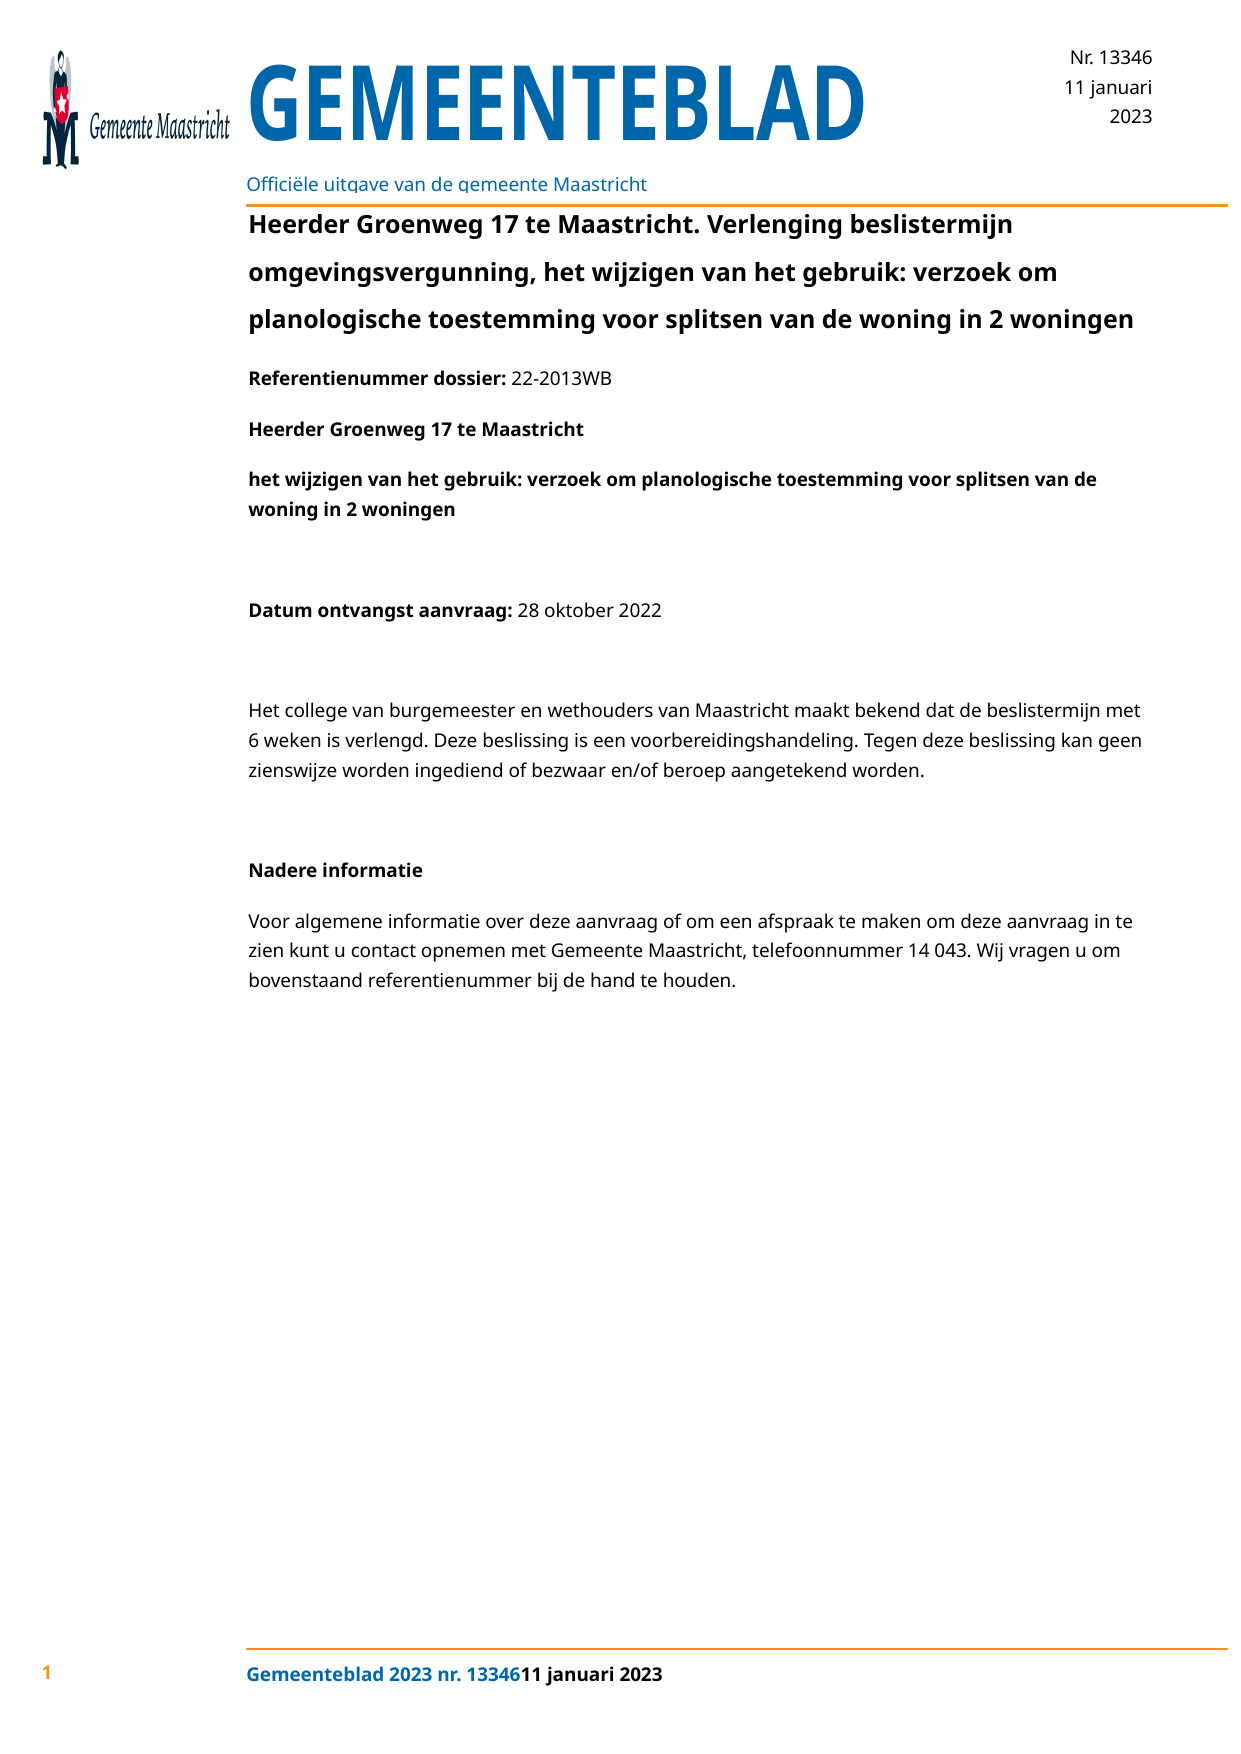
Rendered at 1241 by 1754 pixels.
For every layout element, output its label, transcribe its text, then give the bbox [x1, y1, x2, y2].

picture [41, 47, 231, 172]
text Nadere informatie [248, 858, 1152, 883]
text het wijzigen van het gebruik: verzoek om planologische toestemming voor splitsen van de woning in 2 woningen [248, 466, 1152, 522]
text Referentienummer dossier: 22-2013WB [248, 366, 1152, 391]
text Heerder Groenweg 17 te Maastricht. Verlenging beslistermijn omgevingsvergunning, het wijzigen van het gebruik: verzoek om planologische toestemming voor splitsen van de woning in 2 woningen [248, 207, 1152, 336]
text Heerder Groenweg 17 te Maastricht [248, 416, 1152, 442]
text Het college van burgemeester en wethouders van Maastricht maakt bekend dat de beslistermijn met 6 weken is verlengd. Deze beslissing is een voorbereidingshandeling. Tegen deze beslissing kan geen zienswijze worden ingediend of bezwaar en/of beroep aangetekend worden. [248, 698, 1152, 782]
text Datum ontvangst aanvraag: 28 oktober 2022 [248, 597, 1152, 622]
text Voor algemene informatie over deze aanvraag of om een afspraak te maken om deze aanvraag in te zien kunt u contact opnemen met Gemeente Maastricht, telefoonnummer 14 043. Wij vragen u om bovenstaand referentienummer bij de hand te houden. [248, 908, 1152, 993]
